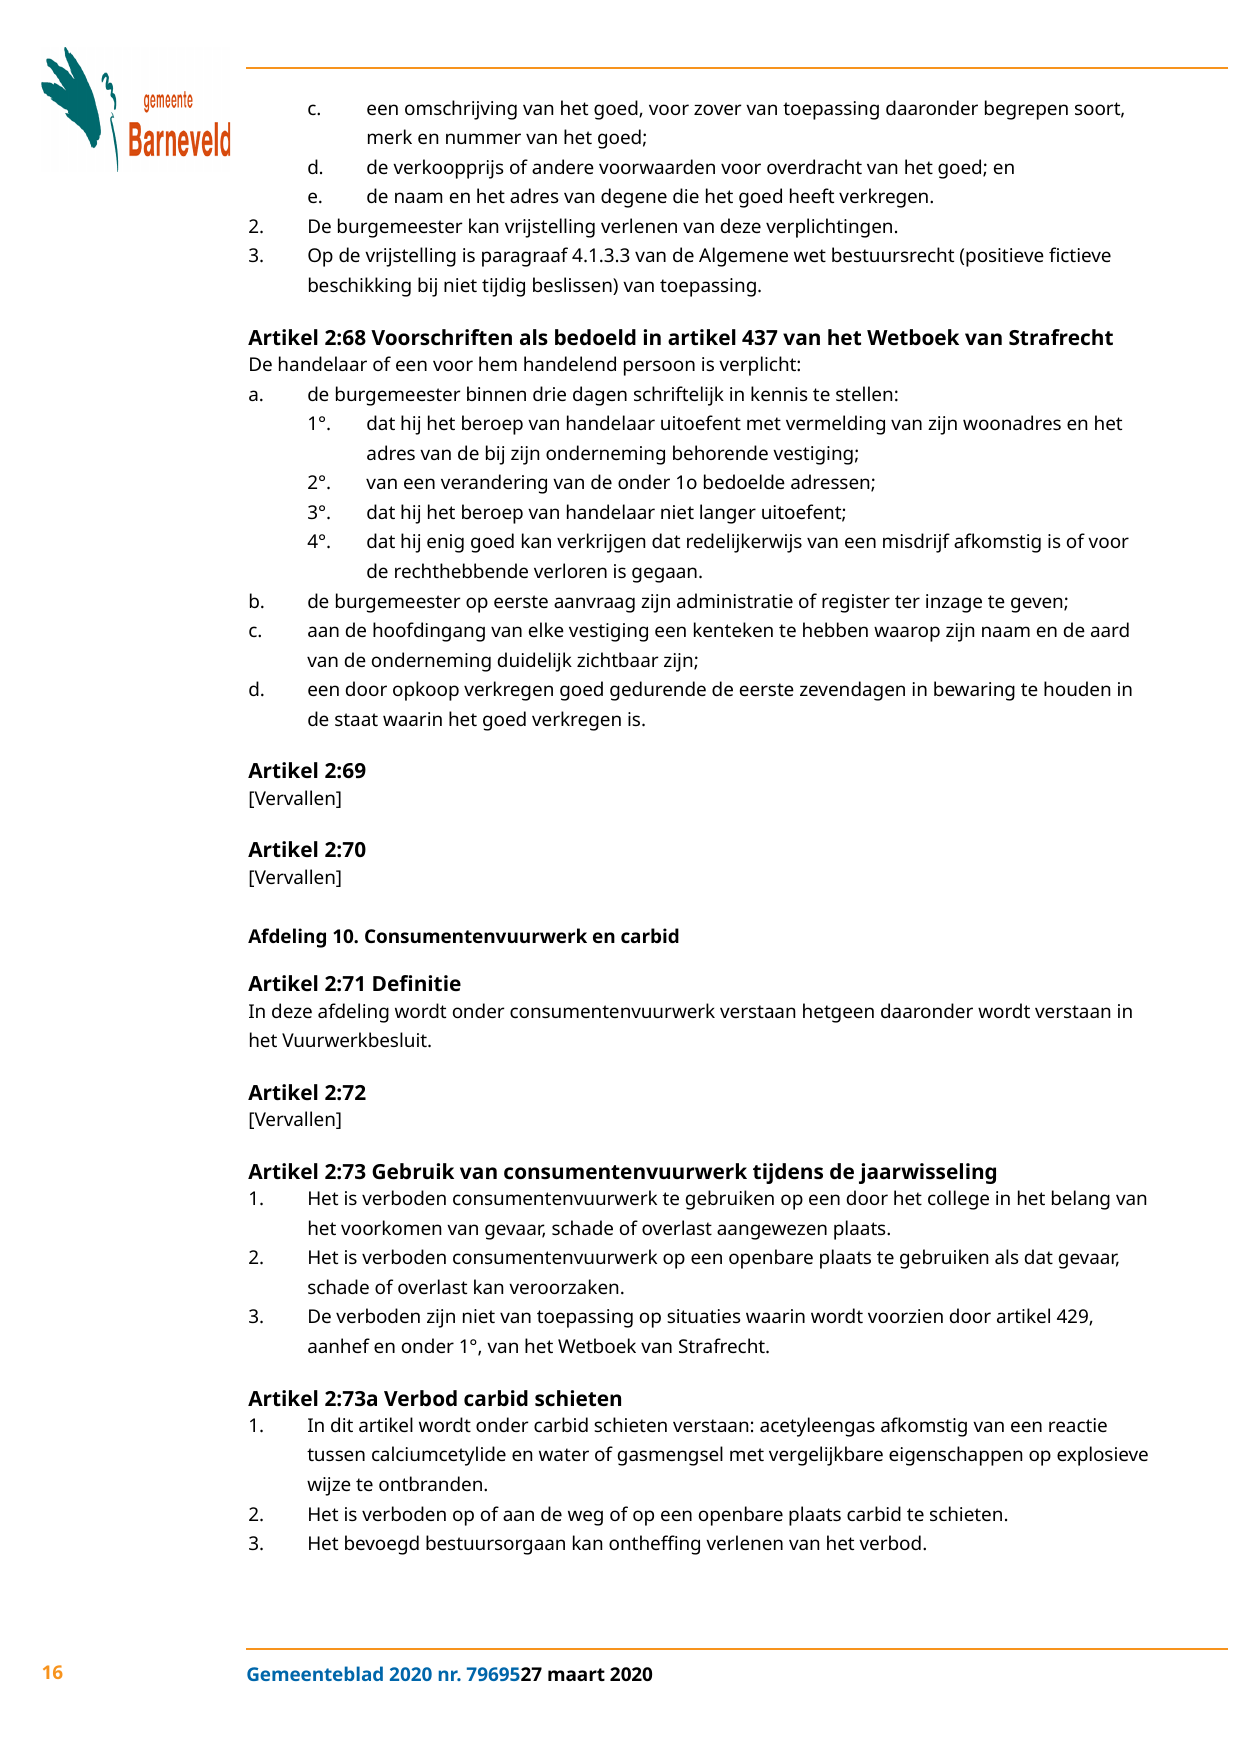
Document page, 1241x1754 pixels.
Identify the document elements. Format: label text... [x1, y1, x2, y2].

text Artikel 2:73a Verbod carbid schieten [248, 1384, 1152, 1412]
text Artikel 2:73 Gebruik van consumentenvuurwerk tijdens de jaarwisseling [248, 1157, 1152, 1185]
list de verkoopprijs of andere voorwaarden voor overdracht van het goed; en [307, 154, 1152, 180]
list Het is verboden consumentenvuurwerk te gebruiken op een door het college in het belang van het voorkomen van gevaar, schade of overlast aangewezen plaats. [248, 1185, 1152, 1241]
text [Vervallen] [248, 864, 1152, 889]
text [Vervallen] [248, 785, 1152, 811]
list aan de hoofdingang van elke vestiging een kenteken te hebben waarop zijn naam en de aard van de onderneming duidelijk zichtbaar zijn; [248, 617, 1152, 673]
text Artikel 2:70 [248, 835, 1152, 864]
text De handelaar of een voor hem handelend persoon is verplicht: [248, 351, 1152, 377]
list De burgemeester kan vrijstelling verlenen van deze verplichtingen. [248, 213, 1152, 239]
list Het is verboden op of aan de weg of op een openbare plaats carbid te schieten. [248, 1501, 1152, 1527]
text Artikel 2:69 [248, 757, 1152, 785]
list dat hij het beroep van handelaar niet langer uitoefent; [307, 499, 1152, 525]
list een omschrijving van het goed, voor zover van toepassing daaronder begrepen soort, merk en nummer van het goed; [307, 95, 1152, 150]
list de naam en het adres van degene die het goed heeft verkregen. [307, 183, 1152, 209]
list Het bevoegd bestuursorgaan kan ontheffing verlenen van het verbod. [248, 1530, 1152, 1556]
list dat hij enig goed kan verkrijgen dat redelijkerwijs van een misdrijf afkomstig is of voor de rechthebbende verloren is gegaan. [307, 529, 1152, 584]
text Artikel 2:72 [248, 1078, 1152, 1106]
text Artikel 2:71 Definitie [248, 969, 1152, 998]
text [Vervallen] [248, 1106, 1152, 1132]
list Het is verboden consumentenvuurwerk op een openbare plaats te gebruiken als dat gevaar, schade of overlast kan veroorzaken. [248, 1244, 1152, 1300]
text In deze afdeling wordt onder consumentenvuurwerk verstaan hetgeen daaronder wordt verstaan in het Vuurwerkbesluit. [248, 998, 1152, 1053]
list de burgemeester binnen drie dagen schriftelijk in kennis te stellen: [248, 381, 1152, 406]
text Afdeling 10. Consumentenvuurwerk en carbid [248, 923, 1152, 949]
list In dit artikel wordt onder carbid schieten verstaan: acetyleengas afkomstig van een reactie tussen calciumcetylide en water of gasmengsel met vergelijkbare eigenschappen op explosieve wijze te ontbranden. [248, 1412, 1152, 1497]
list De verboden zijn niet van toepassing op situaties waarin wordt voorzien door artikel 429, aanhef en onder 1°, van het Wetboek van Strafrecht. [248, 1304, 1152, 1359]
picture [41, 47, 231, 172]
text Artikel 2:68 Voorschriften als bedoeld in artikel 437 van het Wetboek van Strafrecht [248, 323, 1152, 351]
list de burgemeester op eerste aanvraag zijn administratie of register ter inzage te geven; [248, 588, 1152, 613]
list van een verandering van de onder 1o bedoelde adressen; [307, 469, 1152, 495]
list Op de vrijstelling is paragraaf 4.1.3.3 van de Algemene wet bestuursrecht (positieve fictieve beschikking bij niet tijdig beslissen) van toepassing. [248, 243, 1152, 298]
list een door opkoop verkregen goed gedurende de eerste zevendagen in bewaring te houden in de staat waarin het goed verkregen is. [248, 677, 1152, 732]
list dat hij het beroep van handelaar uitoefent met vermelding van zijn woonadres en het adres van de bij zijn onderneming behorende vestiging; [307, 410, 1152, 466]
